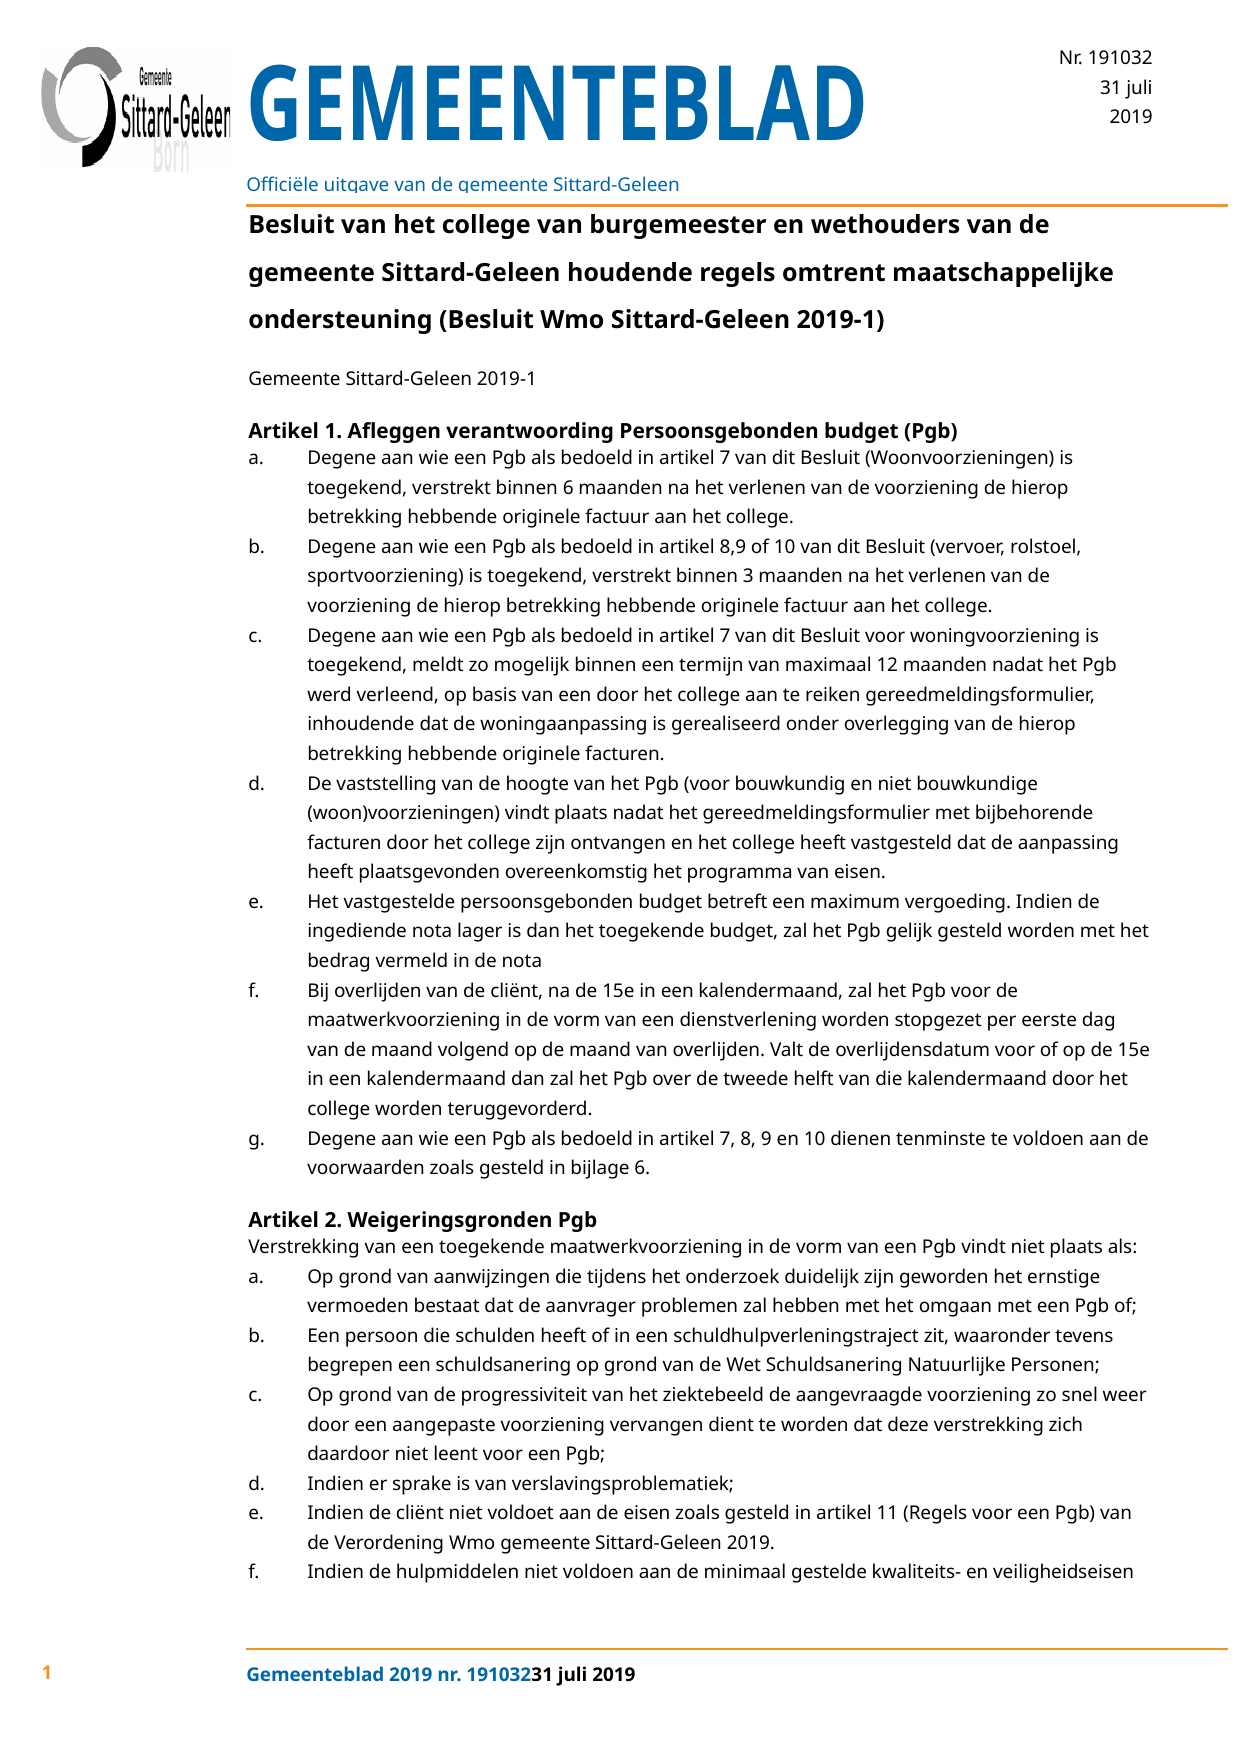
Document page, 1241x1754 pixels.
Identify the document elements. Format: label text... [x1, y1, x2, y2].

list Indien de hulpmiddelen niet voldoen aan de minimaal gestelde kwaliteits- en veiligheidseisen [248, 1559, 1152, 1584]
list Op grond van de progressiviteit van het ziektebeeld de aangevraagde voorziening zo snel weer door een aangepaste voorziening vervangen dient te worden dat deze verstrekking zich daardoor niet leent voor een Pgb; [248, 1381, 1152, 1466]
list Degene aan wie een Pgb als bedoeld in artikel 7 van dit Besluit (Woonvoorzieningen) is toegekend, verstrekt binnen 6 maanden na het verlenen van de voorziening de hierop betrekking hebbende originele factuur aan het college. [248, 444, 1152, 529]
list Degene aan wie een Pgb als bedoeld in artikel 8,9 of 10 van dit Besluit (vervoer, rolstoel, sportvoorziening) is toegekend, verstrekt binnen 3 maanden na het verlenen van de voorziening de hierop betrekking hebbende originele factuur aan het college. [248, 533, 1152, 618]
picture [41, 47, 231, 172]
list Degene aan wie een Pgb als bedoeld in artikel 7 van dit Besluit voor woningvoorziening is toegekend, meldt zo mogelijk binnen een termijn van maximaal 12 maanden nadat het Pgb werd verleend, op basis van een door het college aan te reiken gereedmeldingsformulier, inhoudende dat de woningaanpassing is gerealiseerd onder overlegging van de hierop betrekking hebbende originele facturen. [248, 622, 1152, 766]
list Het vastgestelde persoonsgebonden budget betreft een maximum vergoeding. Indien de ingediende nota lager is dan het toegekende budget, zal het Pgb gelijk gesteld worden met het bedrag vermeld in de nota [248, 888, 1152, 973]
list Bij overlijden van de cliënt, na de 15e in een kalendermaand, zal het Pgb voor de maatwerkvoorziening in de vorm van een dienstverlening worden stopgezet per eerste dag van de maand volgend op de maand van overlijden. Valt de overlijdensdatum voor of op de 15e in een kalendermaand dan zal het Pgb over de tweede helft van die kalendermaand door het college worden teruggevorderd. [248, 977, 1152, 1121]
list Een persoon die schulden heeft of in een schuldhulpverleningstraject zit, waaronder tevens begrepen een schuldsanering op grond van de Wet Schuldsanering Natuurlijke Personen; [248, 1322, 1152, 1377]
list Indien de cliënt niet voldoet aan de eisen zoals gesteld in artikel 11 (Regels voor een Pgb) van de Verordening Wmo gemeente Sittard-Geleen 2019. [248, 1499, 1152, 1555]
text Artikel 2. Weigeringsgronden Pgb [248, 1205, 1152, 1233]
list Op grond van aanwijzingen die tijdens het onderzoek duidelijk zijn geworden het ernstige vermoeden bestaat dat de aanvrager problemen zal hebben met het omgaan met een Pgb of; [248, 1263, 1152, 1318]
list Degene aan wie een Pgb als bedoeld in artikel 7, 8, 9 en 10 dienen tenminste te voldoen aan de voorwaarden zoals gesteld in bijlage 6. [248, 1125, 1152, 1180]
text Verstrekking van een toegekende maatwerkvoorziening in de vorm van een Pgb vindt niet plaats als: [248, 1233, 1152, 1259]
list Indien er sprake is van verslavingsproblematiek; [248, 1470, 1152, 1496]
text Besluit van het college van burgemeester en wethouders van de gemeente Sittard-Geleen houdende regels omtrent maatschappelijke ondersteuning (Besluit Wmo Sittard-Geleen 2019-1) [248, 207, 1152, 336]
text Artikel 1. Afleggen verantwoording Persoonsgebonden budget (Pgb) [248, 416, 1152, 444]
list De vaststelling van de hoogte van het Pgb (voor bouwkundig en niet bouwkundige (woon)voorzieningen) vindt plaats nadat het gereedmeldingsformulier met bijbehorende facturen door het college zijn ontvangen en het college heeft vastgesteld dat de aanpassing heeft plaatsgevonden overeenkomstig het programma van eisen. [248, 770, 1152, 884]
text Gemeente Sittard-Geleen 2019-1 [248, 366, 1152, 391]
